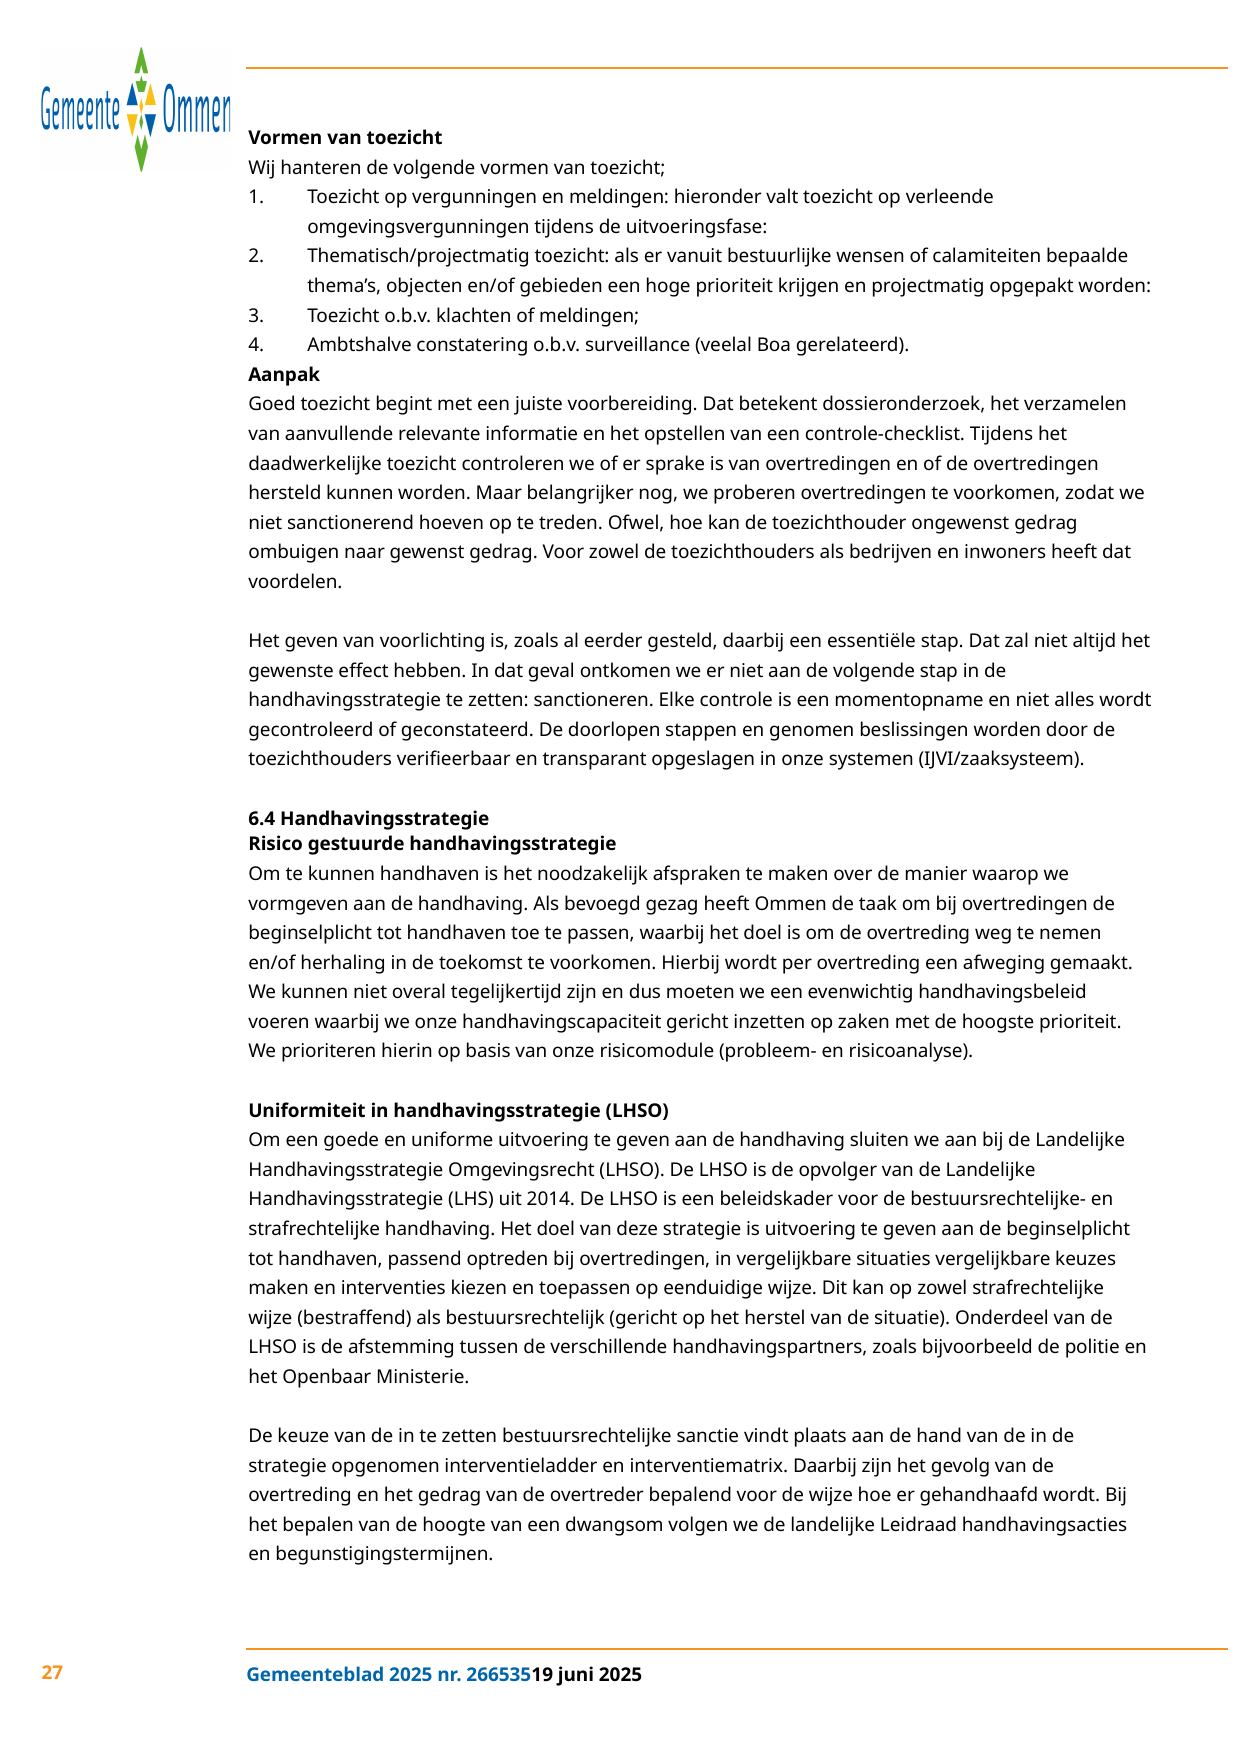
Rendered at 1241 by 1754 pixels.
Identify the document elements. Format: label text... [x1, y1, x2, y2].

text Om te kunnen handhaven is het noodzakelijk afspraken te maken over de manier waarop we vormgeven aan de handhaving. Als bevoegd gezag heeft Ommen de taak om bij overtredingen de beginselplicht tot handhaven toe te passen, waarbij het doel is om de overtreding weg te nemen en/of herhaling in de toekomst te voorkomen. Hierbij wordt per overtreding een afweging gemaakt. We kunnen niet overal tegelijkertijd zijn en dus moeten we een evenwichtig handhavingsbeleid voeren waarbij we onze handhavingscapaciteit gericht inzetten op zaken met de hoogste prioriteit. We prioriteren hierin op basis van onze risicomodule (probleem- en risicoanalyse). [248, 860, 1152, 1063]
list Toezicht op vergunningen en meldingen: hieronder valt toezicht op verleende omgevingsvergunningen tijdens de uitvoeringsfase: [248, 183, 1152, 239]
text Risico gestuurde handhavingsstrategie [248, 831, 1152, 856]
text Om een goede en uniforme uitvoering te geven aan de handhaving sluiten we aan bij de Landelijke Handhavingsstrategie Omgevingsrecht (LHSO). De LHSO is de opvolger van de Landelijke Handhavingsstrategie (LHS) uit 2014. De LHSO is een beleidskader voor de bestuursrechtelijke- en strafrechtelijke handhaving. Het doel van deze strategie is uitvoering te geven aan de beginselplicht tot handhaven, passend optreden bij overtredingen, in vergelijkbare situaties vergelijkbare keuzes maken en interventies kiezen en toepassen op eenduidige wijze. Dit kan op zowel strafrechtelijke wijze (bestraffend) als bestuursrechtelijk (gericht op het herstel van de situatie). Onderdeel van de LHSO is de afstemming tussen de verschillende handhavingspartners, zoals bijvoorbeeld de politie en het Openbaar Ministerie. [248, 1126, 1152, 1389]
text Goed toezicht begint met een juiste voorbereiding. Dat betekent dossieronderzoek, het verzamelen van aanvullende relevante informatie en het opstellen van een controle-checklist. Tijdens het daadwerkelijke toezicht controleren we of er sprake is van overtredingen en of de overtredingen hersteld kunnen worden. Maar belangrijker nog, we proberen overtredingen te voorkomen, zodat we niet sanctionerend hoeven op te treden. Ofwel, hoe kan de toezichthouder ongewenst gedrag ombuigen naar gewenst gedrag. Voor zowel de toezichthouders als bedrijven en inwoners heeft dat voordelen. [248, 391, 1152, 594]
text Het geven van voorlichting is, zoals al eerder gesteld, daarbij een essentiële stap. Dat zal niet altijd het gewenste effect hebben. In dat geval ontkomen we er niet aan de volgende stap in de handhavingsstrategie te zetten: sanctioneren. Elke controle is een momentopname en niet alles wordt gecontroleerd of geconstateerd. De doorlopen stappen en genomen beslissingen worden door de toezichthouders verifieerbaar en transparant opgeslagen in onze systemen (IJVI/zaaksysteem). [248, 627, 1152, 771]
text Aanpak [248, 361, 1152, 387]
text Wij hanteren de volgende vormen van toezicht; [248, 154, 1152, 180]
text De keuze van de in te zetten bestuursrechtelijke sanctie vindt plaats aan de hand van de in de strategie opgenomen interventieladder en interventiematrix. Daarbij zijn het gevolg van de overtreding en het gedrag van de overtreder bepalend voor de wijze hoe er gehandhaafd wordt. Bij het bepalen van de hoogte van een dwangsom volgen we de landelijke Leidraad handhavingsacties en begunstigingstermijnen. [248, 1422, 1152, 1566]
list Toezicht o.b.v. klachten of meldingen; [248, 302, 1152, 328]
list Ambtshalve constatering o.b.v. surveillance (veelal Boa gerelateerd). [248, 331, 1152, 357]
text Uniformiteit in handhavingsstrategie (LHSO) [248, 1097, 1152, 1122]
text Vormen van toezicht [248, 124, 1152, 150]
list Thematisch/projectmatig toezicht: als er vanuit bestuurlijke wensen of calamiteiten bepaalde thema’s, objecten en/of gebieden een hoge prioriteit krijgen en projectmatig opgepakt worden: [248, 243, 1152, 298]
text 6.4 Handhavingsstrategie [248, 805, 1152, 831]
picture [41, 47, 231, 172]
